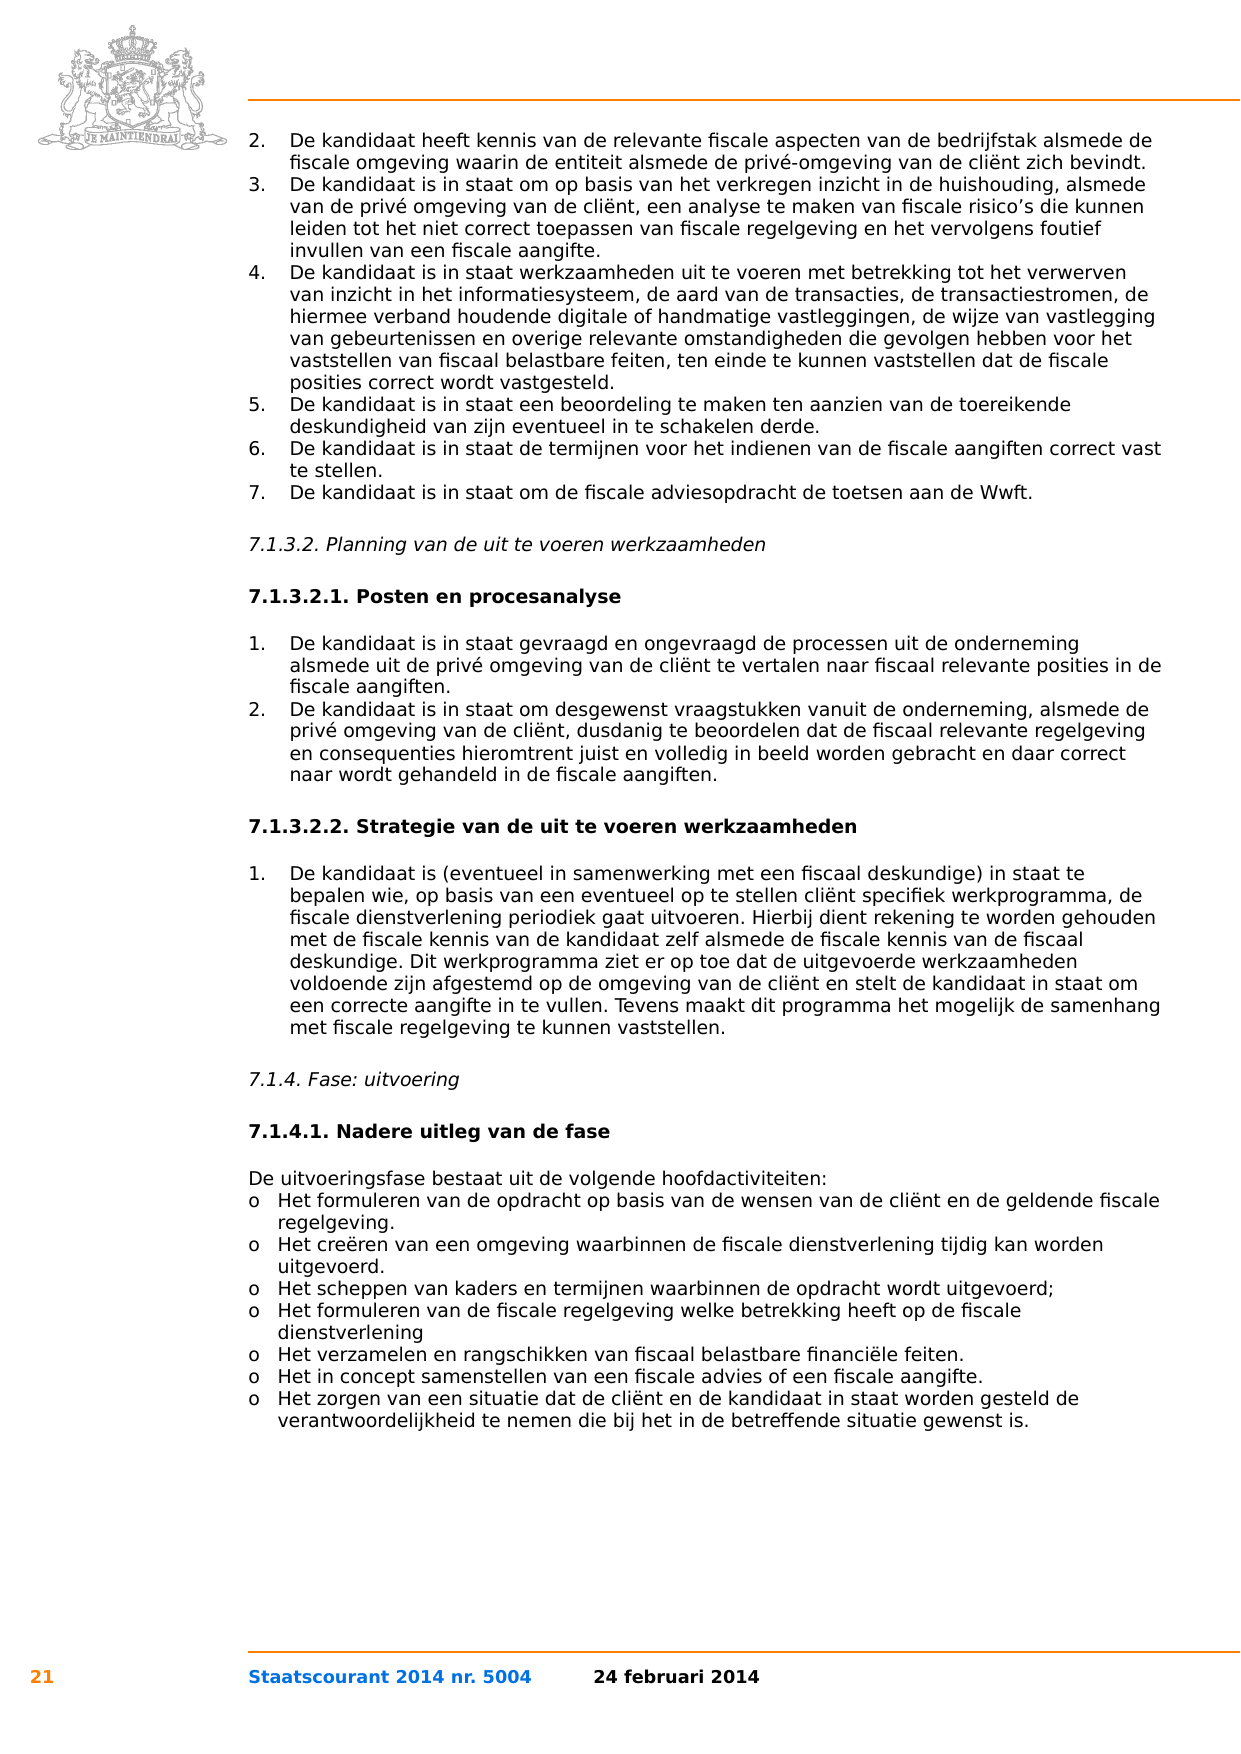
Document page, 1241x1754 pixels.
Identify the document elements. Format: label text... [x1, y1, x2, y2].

text 3. De kandidaat is in staat om op basis van het verkregen inzicht in de huishouding, alsmede van de privé omgeving van de cliënt, een analyse te maken van fiscale risico’s die kunnen leiden tot het niet correct toepassen van fiscale regelgeving en het vervolgens foutief invullen van een fiscale aangifte. [248, 174, 1163, 262]
text o Het verzamelen en rangschikken van fiscaal belastbare financiële feiten. [248, 1344, 1163, 1366]
text o Het in concept samenstellen van een fiscale advies of een fiscale aangifte. [248, 1366, 1163, 1388]
text 5. De kandidaat is in staat een beoordeling te maken ten aanzien van de toereikende deskundigheid van zijn eventueel in te schakelen derde. [248, 394, 1163, 438]
text 2. De kandidaat is in staat om desgewenst vraagstukken vanuit de onderneming, alsmede de privé omgeving van de cliënt, dusdanig te beoordelen dat de fiscaal relevante regelgeving en consequenties hieromtrent juist en volledig in beeld worden gebracht en daar correct naar wordt gehandeld in de fiscale aangiften. [248, 698, 1163, 786]
text De uitvoeringsfase bestaat uit de volgende hoofdactiviteiten: [248, 1168, 1163, 1190]
subtitle 7.1.4. Fase: uitvoering [248, 1069, 1163, 1091]
text 6. De kandidaat is in staat de termijnen voor het indienen van de fiscale aangiften correct vast te stellen. [248, 438, 1163, 482]
subtitle 7.1.3.2.2. Strategie van de uit te voeren werkzaamheden [248, 816, 1163, 838]
subtitle 7.1.4.1. Nadere uitleg van de fase [248, 1121, 1163, 1143]
text 1. De kandidaat is (eventueel in samenwerking met een fiscaal deskundige) in staat te bepalen wie, op basis van een eventueel op te stellen cliënt specifiek werkprogramma, de fiscale dienstverlening periodiek gaat uitvoeren. Hierbij dient rekening te worden gehouden met de fiscale kennis van de kandidaat zelf alsmede de fiscale kennis van de fiscaal deskundige. Dit werkprogramma ziet er op toe dat de uitgevoerde werkzaamheden voldoende zijn afgestemd op de omgeving van de cliënt en stelt de kandidaat in staat om een correcte aangifte in te vullen. Tevens maakt dit programma het mogelijk de samenhang met fiscale regelgeving te kunnen vaststellen. [248, 863, 1163, 1039]
text o Het formuleren van de opdracht op basis van de wensen van de cliënt en de geldende fiscale regelgeving. [248, 1190, 1163, 1234]
text o Het scheppen van kaders en termijnen waarbinnen de opdracht wordt uitgevoerd; [248, 1278, 1163, 1300]
subtitle 7.1.3.2. Planning van de uit te voeren werkzaamheden [248, 533, 1163, 556]
text 2. De kandidaat heeft kennis van de relevante fiscale aspecten van de bedrijfstak alsmede de fiscale omgeving waarin de entiteit alsmede de privé-omgeving van de cliënt zich bevindt. [248, 130, 1163, 174]
text 7. De kandidaat is in staat om de fiscale adviesopdracht de toetsen aan de Wwft. [248, 482, 1163, 503]
text 4. De kandidaat is in staat werkzaamheden uit te voeren met betrekking tot het verwerven van inzicht in het informatiesysteem, de aard van de transacties, de transactiestromen, de hiermee verband houdende digitale of handmatige vastleggingen, de wijze van vastlegging van gebeurtenissen en overige relevante omstandigheden die gevolgen hebben voor het vaststellen van fiscaal belastbare feiten, ten einde te kunnen vaststellen dat de fiscale posities correct wordt vastgesteld. [248, 262, 1163, 394]
picture [38, 25, 227, 150]
subtitle 7.1.3.2.1. Posten en procesanalyse [248, 586, 1163, 607]
text o Het formuleren van de fiscale regelgeving welke betrekking heeft op de fiscale dienstverlening [248, 1300, 1163, 1344]
text o Het zorgen van een situatie dat de cliënt en de kandidaat in staat worden gesteld de verantwoordelijkheid te nemen die bij het in de betreffende situatie gewenst is. [248, 1388, 1163, 1432]
text o Het creëren van een omgeving waarbinnen de fiscale dienstverlening tijdig kan worden uitgevoerd. [248, 1234, 1163, 1278]
text 1. De kandidaat is in staat gevraagd en ongevraagd de processen uit de onderneming alsmede uit de privé omgeving van de cliënt te vertalen naar fiscaal relevante posities in de fiscale aangiften. [248, 632, 1163, 698]
